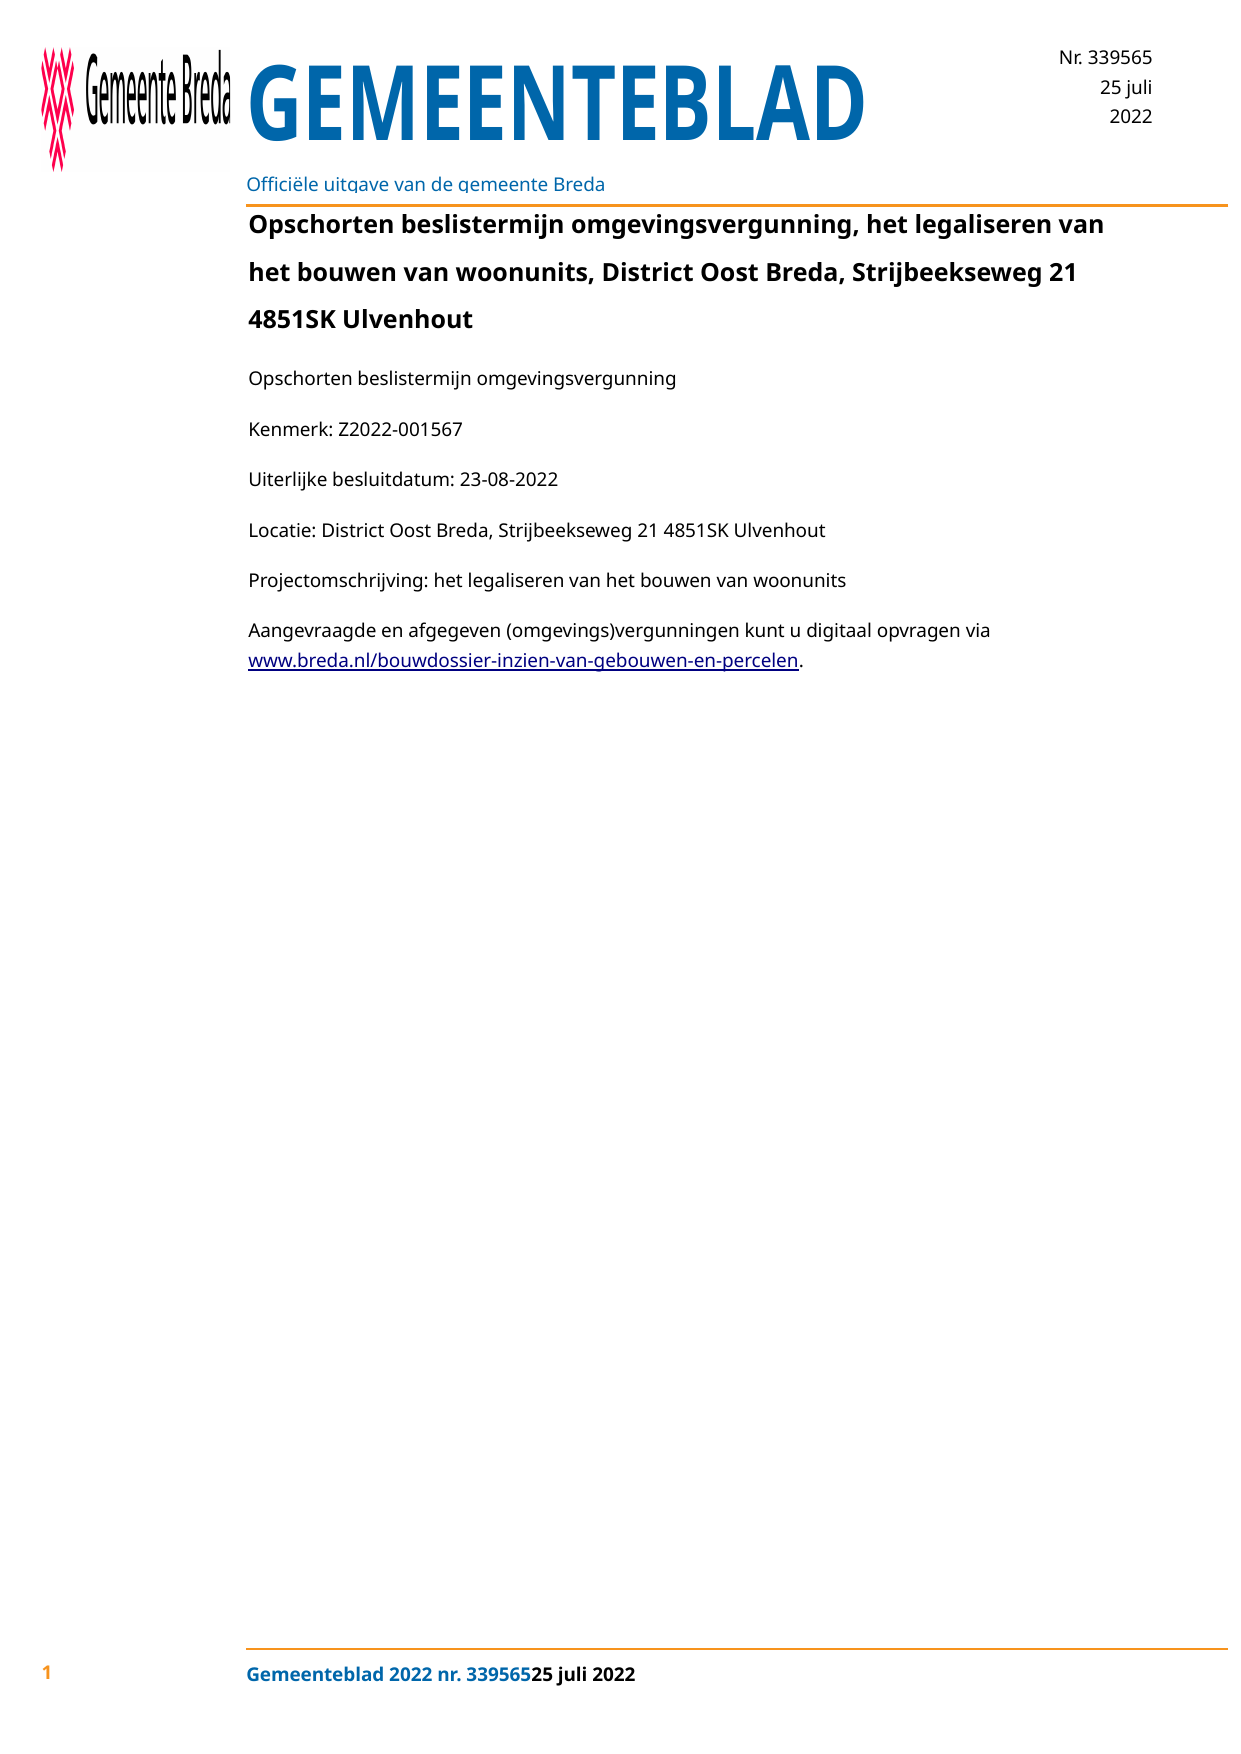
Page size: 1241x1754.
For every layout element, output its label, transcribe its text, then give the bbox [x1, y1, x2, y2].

text Aangevraagde en afgegeven (omgevings)vergunningen kunt u digitaal opvragen via www.breda.nl/bouwdossier-inzien-van-gebouwen-en-percelen. [248, 618, 1152, 673]
picture [41, 47, 231, 172]
text Projectomschrijving: het legaliseren van het bouwen van woonunits [248, 567, 1152, 593]
text Opschorten beslistermijn omgevingsvergunning [248, 366, 1152, 391]
text Locatie: District Oost Breda, Strijbeekseweg 21 4851SK Ulvenhout [248, 517, 1152, 542]
text Uiterlijke besluitdatum: 23-08-2022 [248, 466, 1152, 492]
text Kenmerk: Z2022-001567 [248, 416, 1152, 442]
text Opschorten beslistermijn omgevingsvergunning, het legaliseren van het bouwen van woonunits, District Oost Breda, Strijbeekseweg 21 4851SK Ulvenhout [248, 207, 1152, 336]
